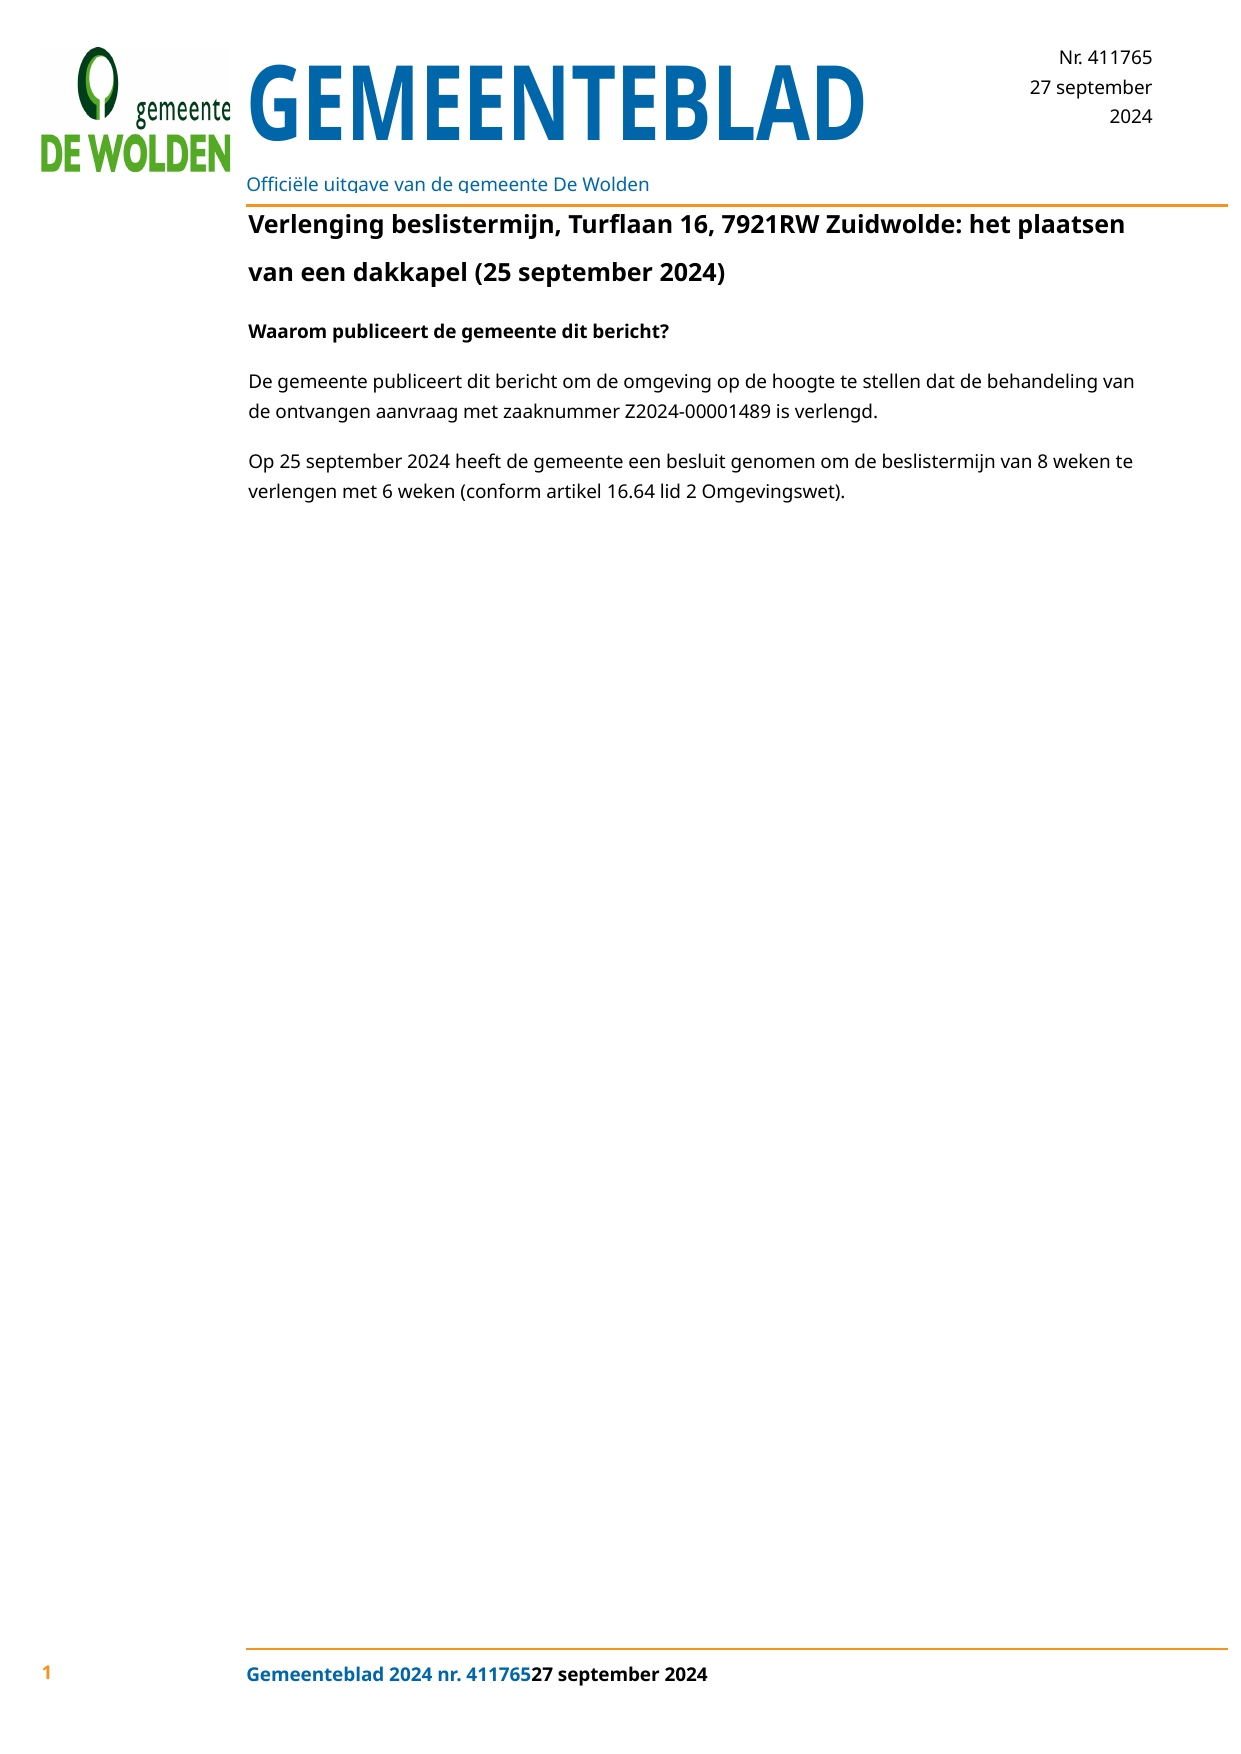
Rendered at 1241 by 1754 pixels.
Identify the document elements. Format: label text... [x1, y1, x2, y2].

text De gemeente publiceert dit bericht om de omgeving op de hoogte te stellen dat de behandeling van de ontvangen aanvraag met zaaknummer Z2024-00001489 is verlengd. [248, 368, 1152, 424]
text Waarom publiceert de gemeente dit bericht? [248, 318, 1152, 344]
text Op 25 september 2024 heeft de gemeente een besluit genomen om de beslistermijn van 8 weken te verlengen met 6 weken (conform artikel 16.64 lid 2 Omgevingswet). [248, 448, 1152, 504]
picture [41, 47, 231, 172]
text Verlenging beslistermijn, Turflaan 16, 7921RW Zuidwolde: het plaatsen van een dakkapel (25 september 2024) [248, 207, 1152, 288]
